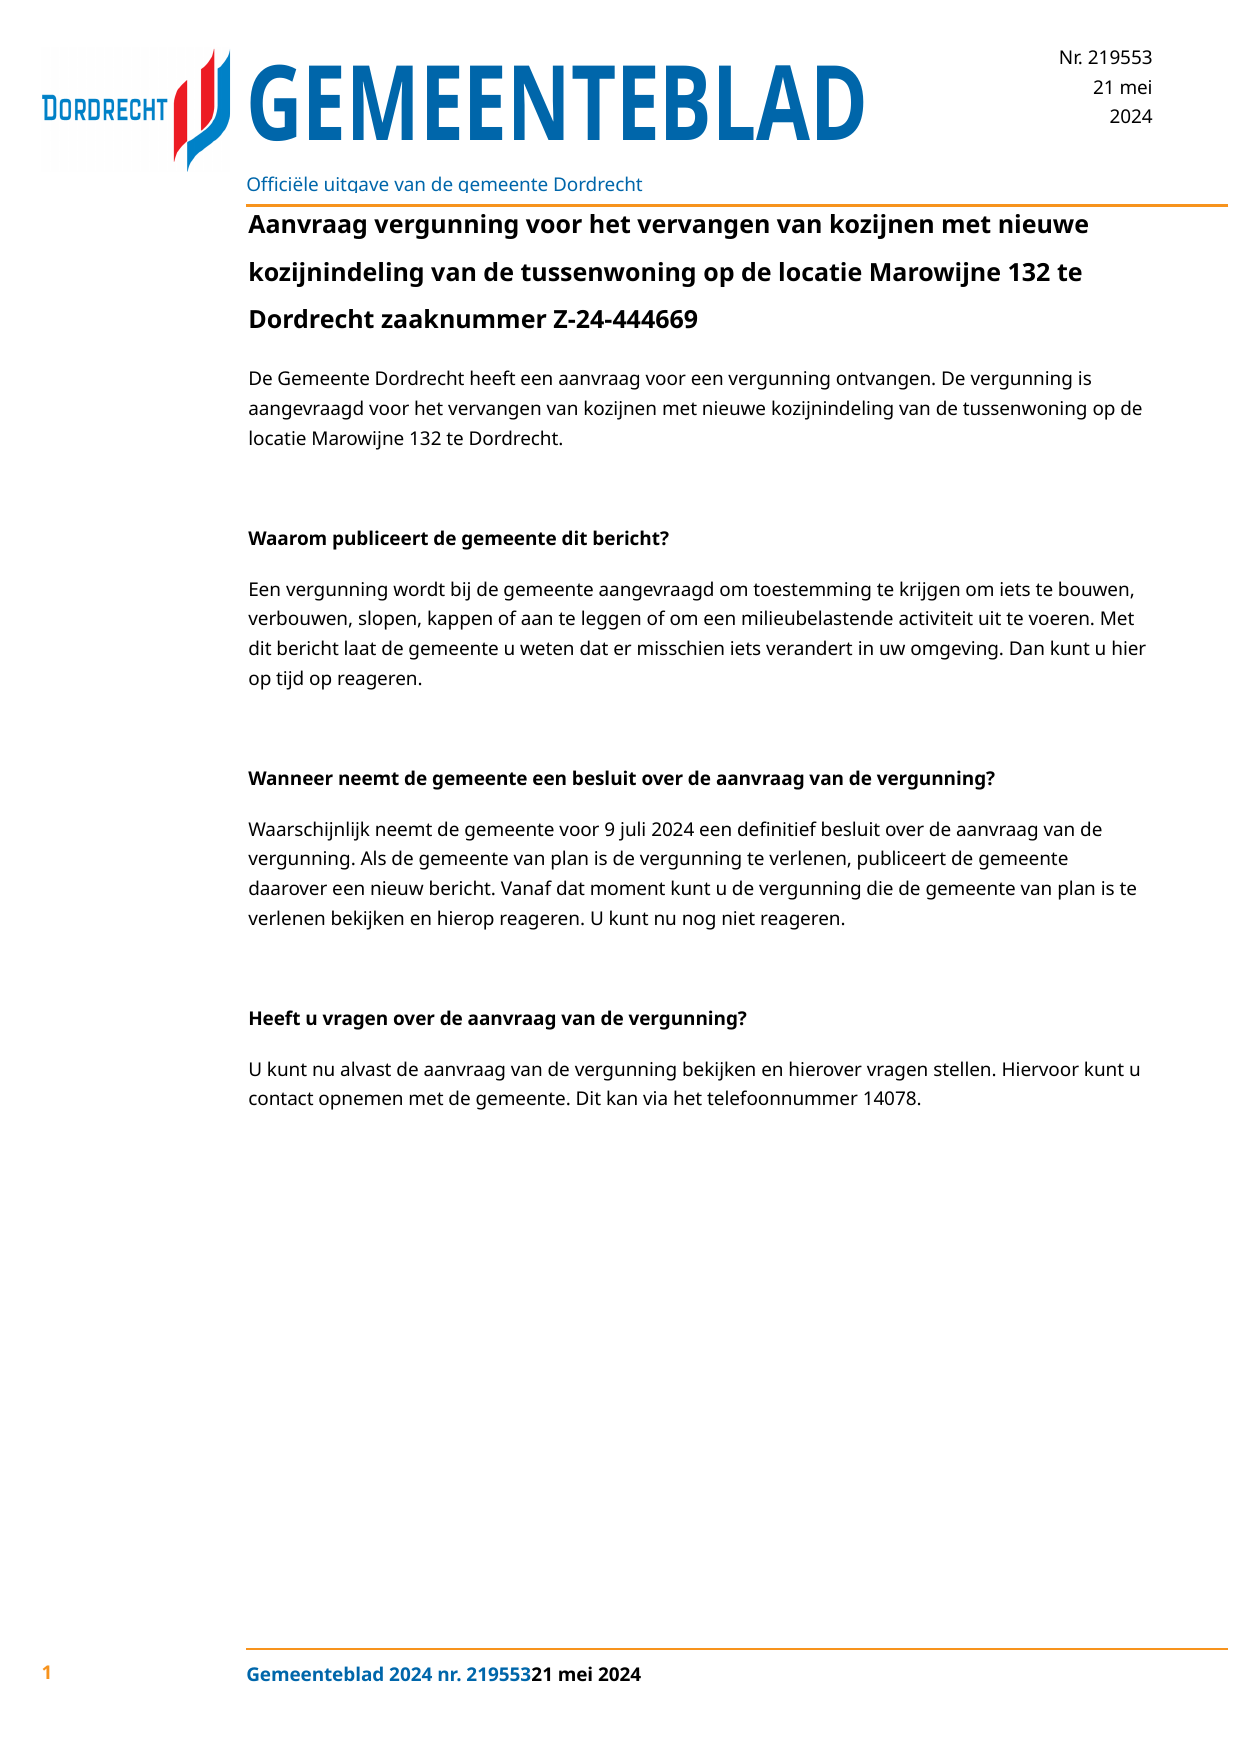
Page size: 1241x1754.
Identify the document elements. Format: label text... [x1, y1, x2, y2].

text Waarschijnlijk neemt de gemeente voor 9 juli 2024 een definitief besluit over de aanvraag van de vergunning. Als de gemeente van plan is de vergunning te verlenen, publiceert de gemeente daarover een nieuw bericht. Vanaf dat moment kunt u de vergunning die de gemeente van plan is te verlenen bekijken en hierop reageren. U kunt nu nog niet reageren. [248, 816, 1152, 930]
text U kunt nu alvast de aanvraag van de vergunning bekijken en hierover vragen stellen. Hiervoor kunt u contact opnemen met de gemeente. Dit kan via het telefoonnummer 14078. [248, 1056, 1152, 1111]
text De Gemeente Dordrecht heeft een aanvraag voor een vergunning ontvangen. De vergunning is aangevraagd voor het vervangen van kozijnen met nieuwe kozijnindeling van de tussenwoning op de locatie Marowijne 132 te Dordrecht. [248, 366, 1152, 450]
text Een vergunning wordt bij de gemeente aangevraagd om toestemming te krijgen om iets te bouwen, verbouwen, slopen, kappen of aan te leggen of om een milieubelastende activiteit uit te voeren. Met dit bericht laat de gemeente u weten dat er misschien iets verandert in uw omgeving. Dan kunt u hier op tijd op reageren. [248, 576, 1152, 690]
text Waarom publiceert de gemeente dit bericht? [248, 526, 1152, 551]
picture [41, 47, 231, 172]
text Aanvraag vergunning voor het vervangen van kozijnen met nieuwe kozijnindeling van de tussenwoning op de locatie Marowijne 132 te Dordrecht zaaknummer Z-24-444669 [248, 207, 1152, 336]
text Wanneer neemt de gemeente een besluit over de aanvraag van de vergunning? [248, 766, 1152, 791]
text Heeft u vragen over de aanvraag van de vergunning? [248, 1006, 1152, 1031]
